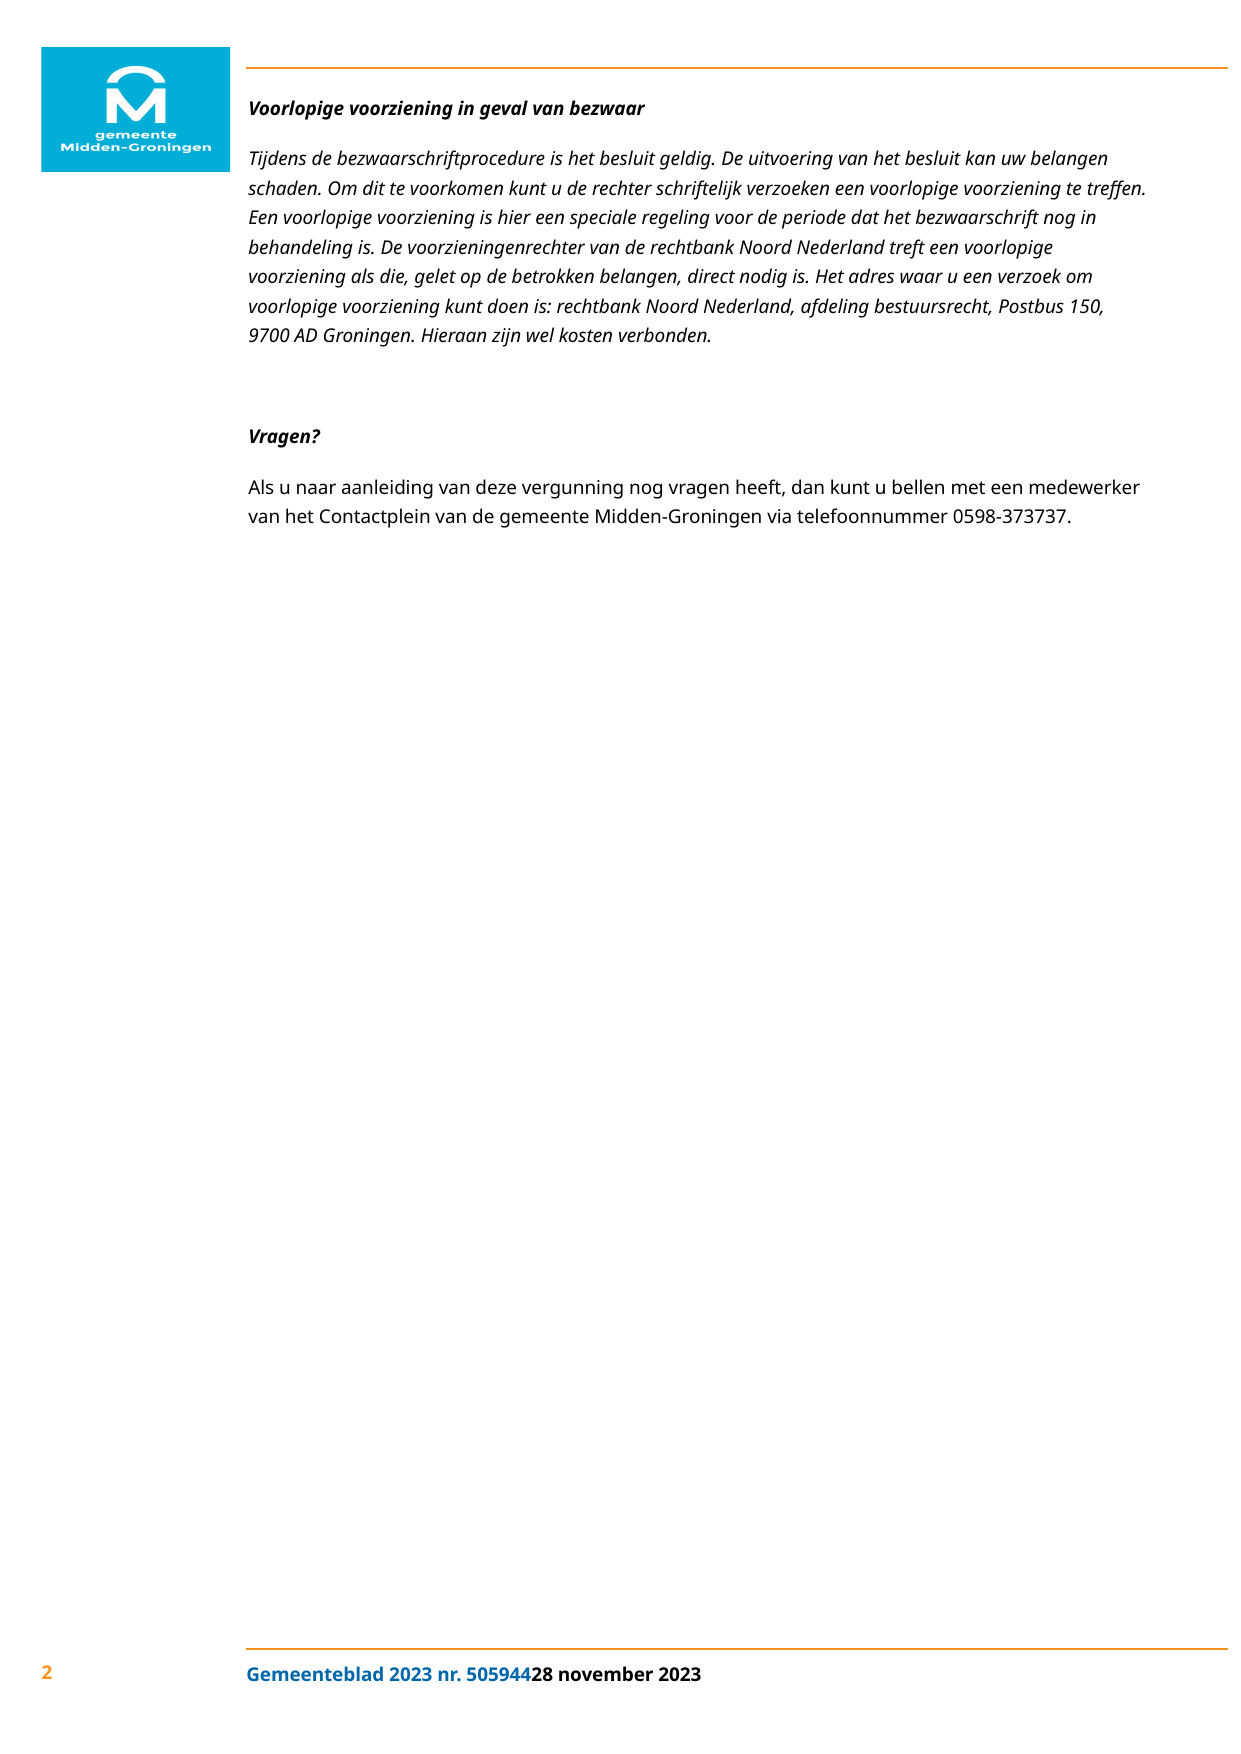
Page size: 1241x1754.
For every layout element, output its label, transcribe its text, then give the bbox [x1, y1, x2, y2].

text Als u naar aanleiding van deze vergunning nog vragen heeft, dan kunt u bellen met een medewerker van het Contactplein van de gemeente Midden-Groningen via telefoonnummer 0598-373737. [248, 474, 1152, 529]
text Voorlopige voorziening in geval van bezwaar [248, 95, 1152, 121]
text Tijdens de bezwaarschriftprocedure is het besluit geldig. De uitvoering van het besluit kan uw belangen schaden. Om dit te voorkomen kunt u de rechter schriftelijk verzoeken een voorlopige voorziening te treffen. Een voorlopige voorziening is hier een speciale regeling voor de periode dat het bezwaarschrift nog in behandeling is. De voorzieningenrechter van de rechtbank Noord Nederland treft een voorlopige voorziening als die, gelet op de betrokken belangen, direct nodig is. Het adres waar u een verzoek om voorlopige voorziening kunt doen is: rechtbank Noord Nederland, afdeling bestuursrecht, Postbus 150, 9700 AD Groningen. Hieraan zijn wel kosten verbonden. [248, 145, 1152, 348]
text Vragen? [248, 423, 1152, 449]
picture [184, 146, 190, 153]
picture [108, 66, 164, 82]
picture [107, 89, 165, 122]
